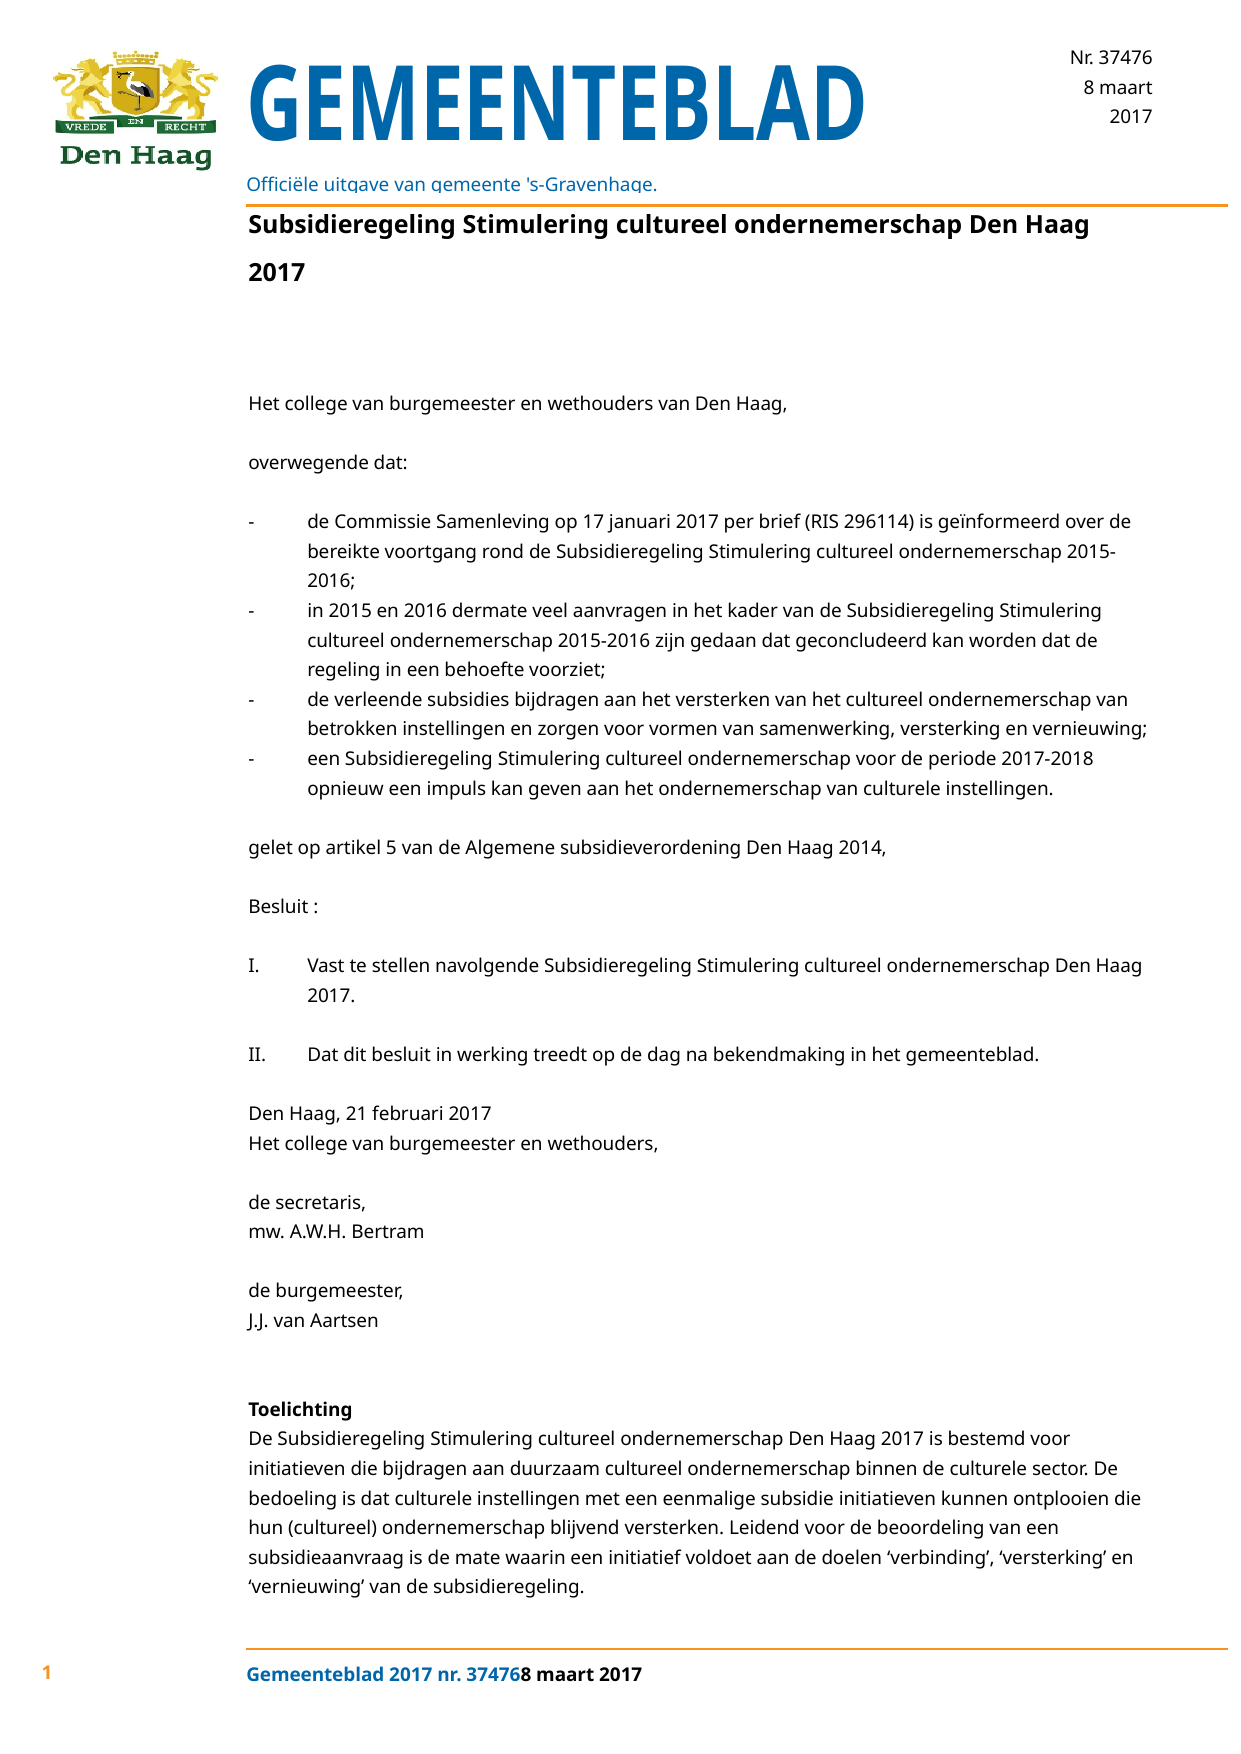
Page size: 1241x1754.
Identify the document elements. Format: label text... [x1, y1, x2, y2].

text Besluit : [248, 893, 1152, 919]
text De Subsidieregeling Stimulering cultureel ondernemerschap Den Haag 2017 is bestemd voor initiatieven die bijdragen aan duurzaam cultureel ondernemerschap binnen de culturele sector. De bedoeling is dat culturele instellingen met een eenmalige subsidie initiatieven kunnen ontplooien die hun (cultureel) ondernemerschap blijvend versterken. Leidend voor de beoordeling van een subsidieaanvraag is de mate waarin een initiatief voldoet aan de doelen ‘verbinding’, ‘versterking’ en ‘vernieuwing’ van de subsidieregeling. [248, 1426, 1152, 1599]
text Subsidieregeling Stimulering cultureel ondernemerschap Den Haag 2017 [248, 207, 1152, 288]
text overwegende dat: [248, 449, 1152, 475]
text gelet op artikel 5 van de Algemene subsidieverordening Den Haag 2014, [248, 834, 1152, 860]
text Toelichting [248, 1396, 1152, 1422]
list Dat dit besluit in werking treedt op de dag na bekendmaking in het gemeenteblad. [248, 1041, 1152, 1067]
text Het college van burgemeester en wethouders, [248, 1130, 1152, 1156]
picture [41, 47, 231, 172]
text Het college van burgemeester en wethouders van Den Haag, [248, 390, 1152, 416]
text de secretaris, [248, 1189, 1152, 1215]
list een Subsidieregeling Stimulering cultureel ondernemerschap voor de periode 2017-2018 opnieuw een impuls kan geven aan het ondernemerschap van culturele instellingen. [248, 745, 1152, 801]
text mw. A.W.H. Bertram [248, 1218, 1152, 1244]
text J.J. van Aartsen [248, 1307, 1152, 1333]
list de verleende subsidies bijdragen aan het versterken van het cultureel ondernemerschap van betrokken instellingen en zorgen voor vormen van samenwerking, versterking en vernieuwing; [248, 686, 1152, 741]
list Vast te stellen navolgende Subsidieregeling Stimulering cultureel ondernemerschap Den Haag 2017. [248, 952, 1152, 1008]
list de Commissie Samenleving op 17 januari 2017 per brief (RIS 296114) is geïnformeerd over de bereikte voortgang rond de Subsidieregeling Stimulering cultureel ondernemerschap 2015-2016; [248, 508, 1152, 593]
text de burgemeester, [248, 1278, 1152, 1303]
text Den Haag, 21 februari 2017 [248, 1100, 1152, 1126]
list in 2015 en 2016 dermate veel aanvragen in het kader van de Subsidieregeling Stimulering cultureel ondernemerschap 2015-2016 zijn gedaan dat geconcludeerd kan worden dat de regeling in een behoefte voorziet; [248, 597, 1152, 682]
